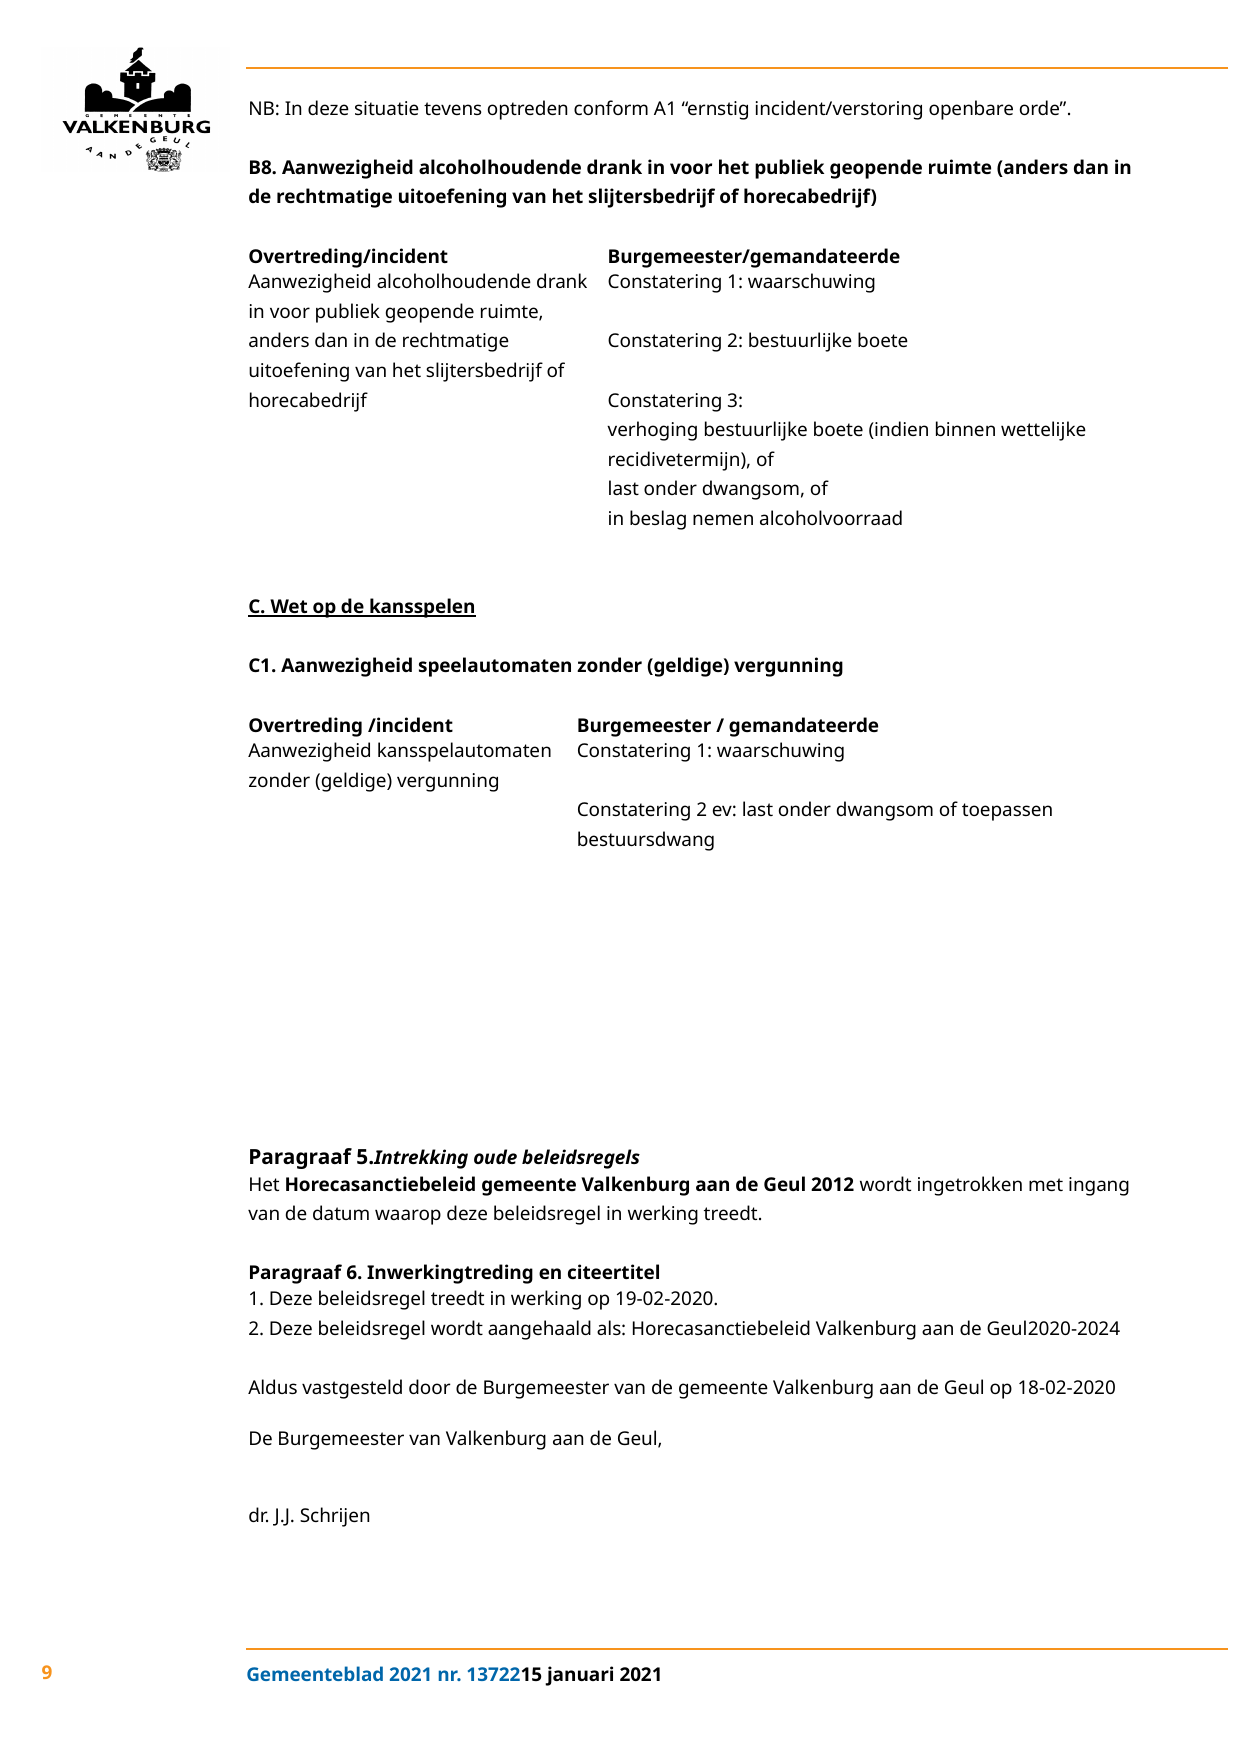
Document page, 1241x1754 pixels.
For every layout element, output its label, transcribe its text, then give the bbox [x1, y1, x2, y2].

table_cell Aanwezigheid kansspelautomaten zonder (geldige) vergunning [248, 738, 577, 1059]
text C1. Aanwezigheid speelautomaten zonder (geldige) vergunning [248, 652, 1152, 678]
text dr. J.J. Schrijen [248, 1503, 1152, 1528]
table_cell Aanwezigheid alcoholhoudende drank in voor publiek geopende ruimte, anders dan in de rechtmatige uitoefening van het slijtersbedrijf of horecabedrijf [248, 269, 607, 561]
text NB: In deze situatie tevens optreden conform A1 “ernstig incident/verstoring openbare orde”. [248, 95, 1152, 121]
picture [41, 47, 231, 172]
table_cell Constatering 1: waarschuwing Constatering 2: bestuurlijke boete Constatering 3: verhoging bestuurlijke boete (indien binnen wettelijke recidivetermijn), of last onder dwangsom, of in beslag nemen alcoholvoorraad [608, 269, 1152, 561]
table_header Burgemeester/gemandateerde [608, 243, 1152, 268]
text De Burgemeester van Valkenburg aan de Geul, [248, 1425, 1152, 1451]
table_cell Constatering 1: waarschuwing Constatering 2 ev: last onder dwangsom of toepassen bestuursdwang [577, 738, 1152, 1059]
table_header Burgemeester / gemandateerde [577, 712, 1152, 737]
text Aldus vastgesteld door de Burgemeester van de gemeente Valkenburg aan de Geul op 18-02-2020 [248, 1374, 1152, 1400]
text Paragraaf 6. Inwerkingtreding en citeertitel [248, 1259, 1152, 1285]
text C. Wet op de kansspelen [248, 593, 1152, 619]
table_header Overtreding /incident [248, 712, 577, 737]
text 2. Deze beleidsregel wordt aangehaald als: Horecasanctiebeleid Valkenburg aan de Geul2020-2024 [248, 1315, 1152, 1341]
table_header Overtreding/incident [248, 243, 607, 268]
text Paragraaf 5.Intrekking oude beleidsregels [248, 1142, 1152, 1171]
text B8. Aanwezigheid alcoholhoudende drank in voor het publiek geopende ruimte (anders dan in de rechtmatige uitoefening van het slijtersbedrijf of horecabedrijf) [248, 154, 1152, 209]
text 1. Deze beleidsregel treedt in werking op 19-02-2020. [248, 1285, 1152, 1311]
text Het Horecasanctiebeleid gemeente Valkenburg aan de Geul 2012 wordt ingetrokken met ingang van de datum waarop deze beleidsregel in werking treedt. [248, 1171, 1152, 1226]
